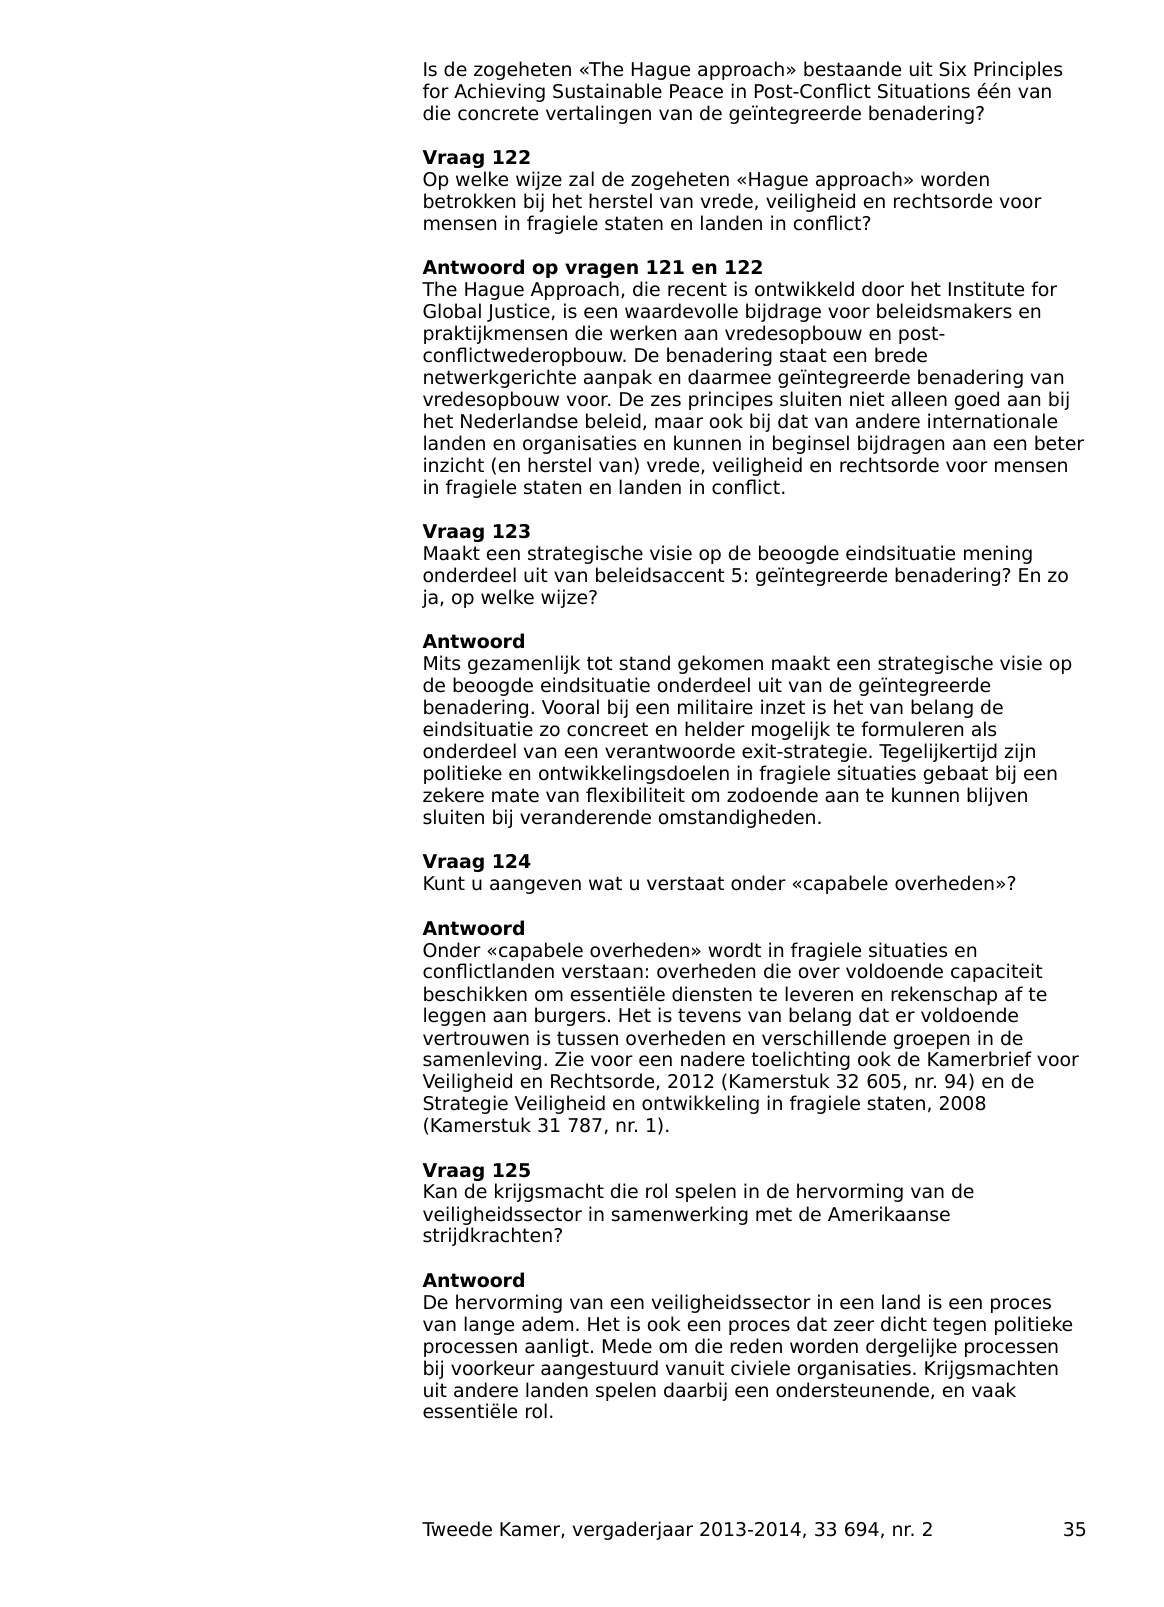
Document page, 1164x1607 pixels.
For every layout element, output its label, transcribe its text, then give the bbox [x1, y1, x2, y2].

text Antwoord [422, 1269, 1087, 1292]
text Vraag 123 [422, 521, 1087, 543]
text Kunt u aangeven wat u verstaat onder «capabele overheden»? [422, 873, 1087, 895]
text Vraag 122 [422, 147, 1087, 169]
text Mits gezamenlijk tot stand gekomen maakt een strategische visie op de beoogde eindsituatie onderdeel uit van de geïntegreerde benadering. Vooral bij een militaire inzet is het van belang de eindsituatie zo concreet en helder mogelijk te formuleren als onderdeel van een verantwoorde exit-strategie. Tegelijkertijd zijn politieke en ontwikkelingsdoelen in fragiele situaties gebaat bij een zekere mate van flexibiliteit om zodoende aan te kunnen blijven sluiten bij veranderende omstandigheden. [422, 653, 1087, 829]
text Antwoord [422, 631, 1087, 653]
text The Hague Approach, die recent is ontwikkeld door het Institute for Global Justice, is een waardevolle bijdrage voor beleidsmakers en praktijkmensen die werken aan vredesopbouw en post-conflictwederopbouw. De benadering staat een brede netwerkgerichte aanpak en daarmee geïntegreerde benadering van vredesopbouw voor. De zes principes sluiten niet alleen goed aan bij het Nederlandse beleid, maar ook bij dat van andere internationale landen en organisaties en kunnen in beginsel bijdragen aan een beter inzicht (en herstel van) vrede, veiligheid en rechtsorde voor mensen in fragiele staten en landen in conflict. [422, 279, 1087, 499]
text Onder «capabele overheden» wordt in fragiele situaties en conflictlanden verstaan: overheden die over voldoende capaciteit beschikken om essentiële diensten te leveren en rekenschap af te leggen aan burgers. Het is tevens van belang dat er voldoende vertrouwen is tussen overheden en verschillende groepen in de samenleving. Zie voor een nadere toelichting ook de Kamerbrief voor Veiligheid en Rechtsorde, 2012 (Kamerstuk 32 605, nr. 94) en de Strategie Veiligheid en ontwikkeling in fragiele staten, 2008 (Kamerstuk 31 787, nr. 1). [422, 939, 1087, 1137]
text Vraag 124 [422, 851, 1087, 873]
text Antwoord op vragen 121 en 122 [422, 257, 1087, 279]
text De hervorming van een veiligheidssector in een land is een proces van lange adem. Het is ook een proces dat zeer dicht tegen politieke processen aanligt. Mede om die reden worden dergelijke processen bij voorkeur aangestuurd vanuit civiele organisaties. Krijgsmachten uit andere landen spelen daarbij een ondersteunende, en vaak essentiële rol. [422, 1292, 1087, 1423]
text Op welke wijze zal de zogeheten «Hague approach» worden betrokken bij het herstel van vrede, veiligheid en rechtsorde voor mensen in fragiele staten en landen in conflict? [422, 169, 1087, 235]
text Maakt een strategische visie op de beoogde eindsituatie mening onderdeel uit van beleidsaccent 5: geïntegreerde benadering? En zo ja, op welke wijze? [422, 543, 1087, 609]
text Kan de krijgsmacht die rol spelen in de hervorming van de veiligheidssector in samenwerking met de Amerikaanse strijdkrachten? [422, 1181, 1087, 1247]
text Is de zogeheten «The Hague approach» bestaande uit Six Principles for Achieving Sustainable Peace in Post-Conflict Situations één van die concrete vertalingen van de geïntegreerde benadering? [422, 59, 1087, 125]
text Antwoord [422, 917, 1087, 939]
text Vraag 125 [422, 1159, 1087, 1181]
